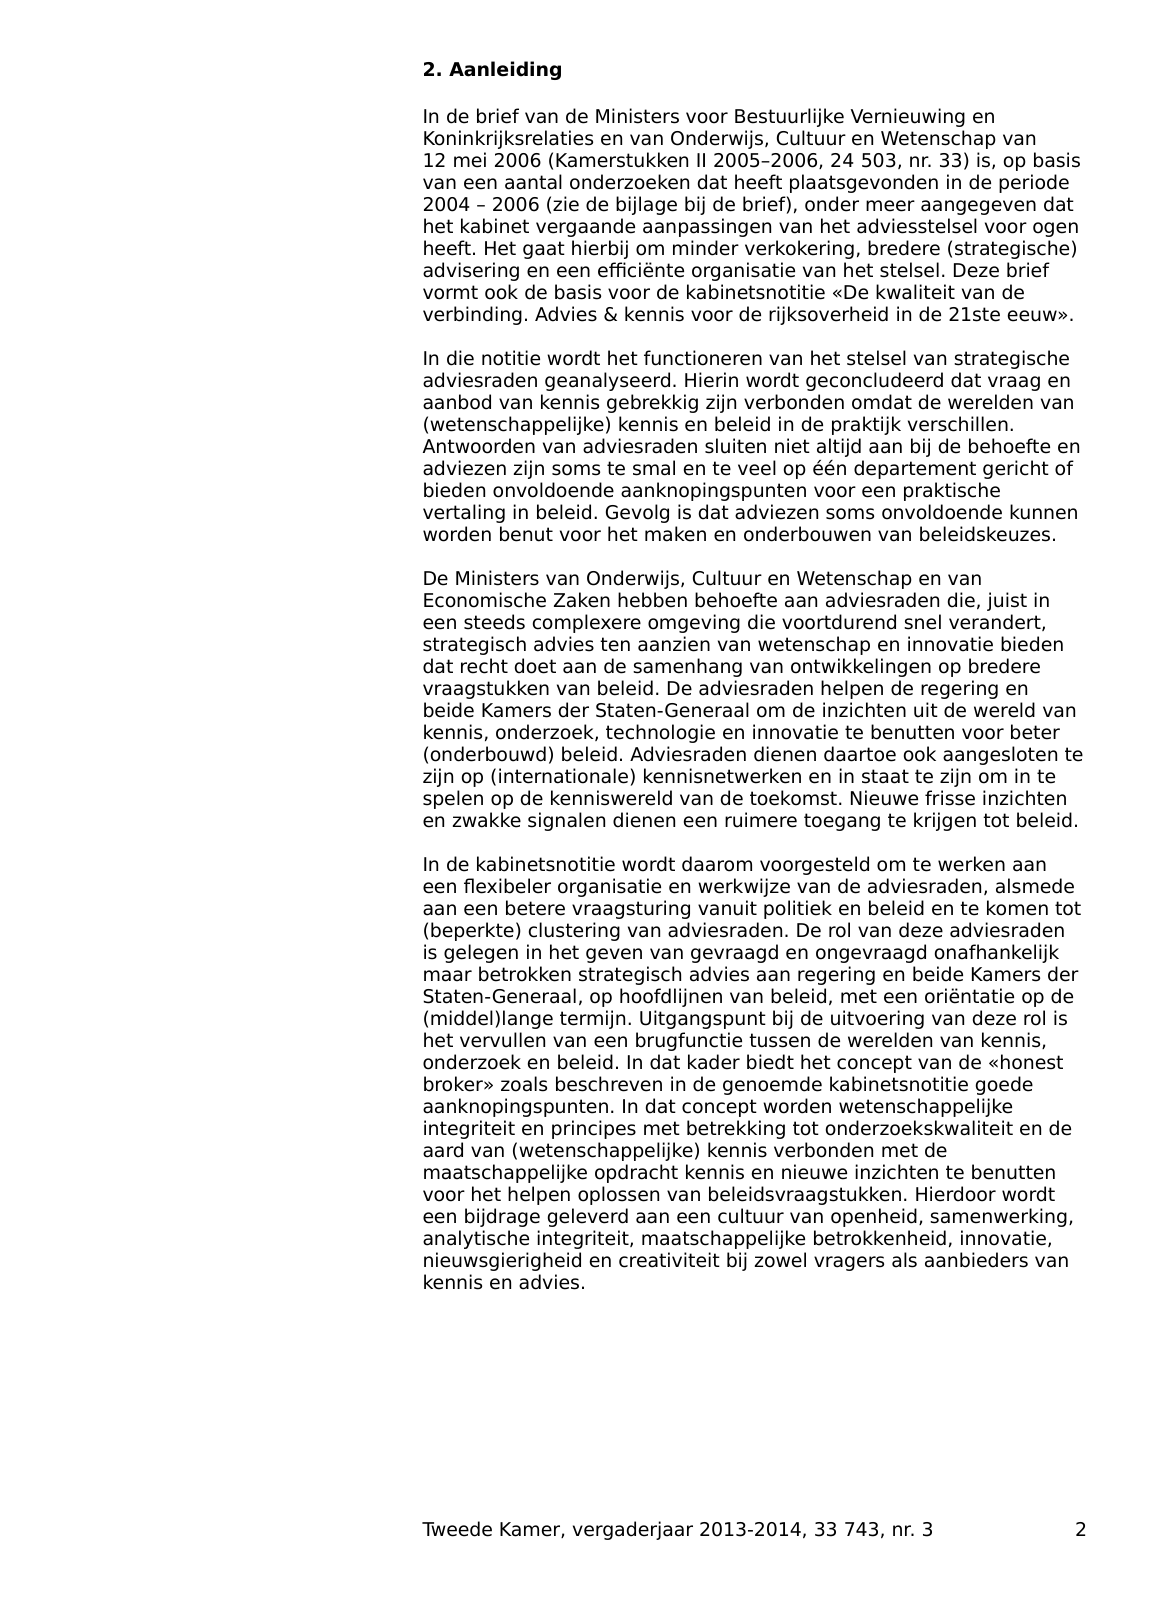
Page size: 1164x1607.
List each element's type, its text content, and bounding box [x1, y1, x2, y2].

text In de kabinetsnotitie wordt daarom voorgesteld om te werken aan een flexibeler organisatie en werkwijze van de adviesraden, alsmede aan een betere vraagsturing vanuit politiek en beleid en te komen tot (beperkte) clustering van adviesraden. De rol van deze adviesraden is gelegen in het geven van gevraagd en ongevraagd onafhankelijk maar betrokken strategisch advies aan regering en beide Kamers der Staten-Generaal, op hoofdlijnen van beleid, met een oriëntatie op de (middel)lange termijn. Uitgangspunt bij de uitvoering van deze rol is het vervullen van een brugfunctie tussen de werelden van kennis, onderzoek en beleid. In dat kader biedt het concept van de «honest broker» zoals beschreven in de genoemde kabinetsnotitie goede aanknopingspunten. In dat concept worden wetenschappelijke integriteit en principes met betrekking tot onderzoekskwaliteit en de aard van (wetenschappelijke) kennis verbonden met de maatschappelijke opdracht kennis en nieuwe inzichten te benutten voor het helpen oplossen van beleidsvraagstukken. Hierdoor wordt een bijdrage geleverd aan een cultuur van openheid, samenwerking, analytische integriteit, maatschappelijke betrokkenheid, innovatie, nieuwsgierigheid en creativiteit bij zowel vragers als aanbieders van kennis en advies. [422, 854, 1087, 1293]
text De Ministers van Onderwijs, Cultuur en Wetenschap en van Economische Zaken hebben behoefte aan adviesraden die, juist in een steeds complexere omgeving die voortdurend snel verandert, strategisch advies ten aanzien van wetenschap en innovatie bieden dat recht doet aan de samenhang van ontwikkelingen op bredere vraagstukken van beleid. De adviesraden helpen de regering en beide Kamers der Staten-Generaal om de inzichten uit de wereld van kennis, onderzoek, technologie en innovatie te benutten voor beter (onderbouwd) beleid. Adviesraden dienen daartoe ook aangesloten te zijn op (internationale) kennisnetwerken en in staat te zijn om in te spelen op de kenniswereld van de toekomst. Nieuwe frisse inzichten en zwakke signalen dienen een ruimere toegang te krijgen tot beleid. [422, 568, 1087, 832]
text In de brief van de Ministers voor Bestuurlijke Vernieuwing en Koninkrijksrelaties en van Onderwijs, Cultuur en Wetenschap van 12 mei 2006 (Kamerstukken II 2005–2006, 24 503, nr. 33) is, op basis van een aantal onderzoeken dat heeft plaatsgevonden in de periode 2004 – 2006 (zie de bijlage bij de brief), onder meer aangegeven dat het kabinet vergaande aanpassingen van het adviesstelsel voor ogen heeft. Het gaat hierbij om minder verkokering, bredere (strategische) advisering en een efficiënte organisatie van het stelsel. Deze brief vormt ook de basis voor de kabinetsnotitie «De kwaliteit van de verbinding. Advies & kennis voor de rijksoverheid in de 21ste eeuw». [422, 106, 1087, 326]
text In die notitie wordt het functioneren van het stelsel van strategische adviesraden geanalyseerd. Hierin wordt geconcludeerd dat vraag en aanbod van kennis gebrekkig zijn verbonden omdat de werelden van (wetenschappelijke) kennis en beleid in de praktijk verschillen. Antwoorden van adviesraden sluiten niet altijd aan bij de behoefte en adviezen zijn soms te smal en te veel op één departement gericht of bieden onvoldoende aanknopingspunten voor een praktische vertaling in beleid. Gevolg is dat adviezen soms onvoldoende kunnen worden benut voor het maken en onderbouwen van beleidskeuzes. [422, 348, 1087, 546]
subtitle 2. Aanleiding [422, 59, 1087, 81]
